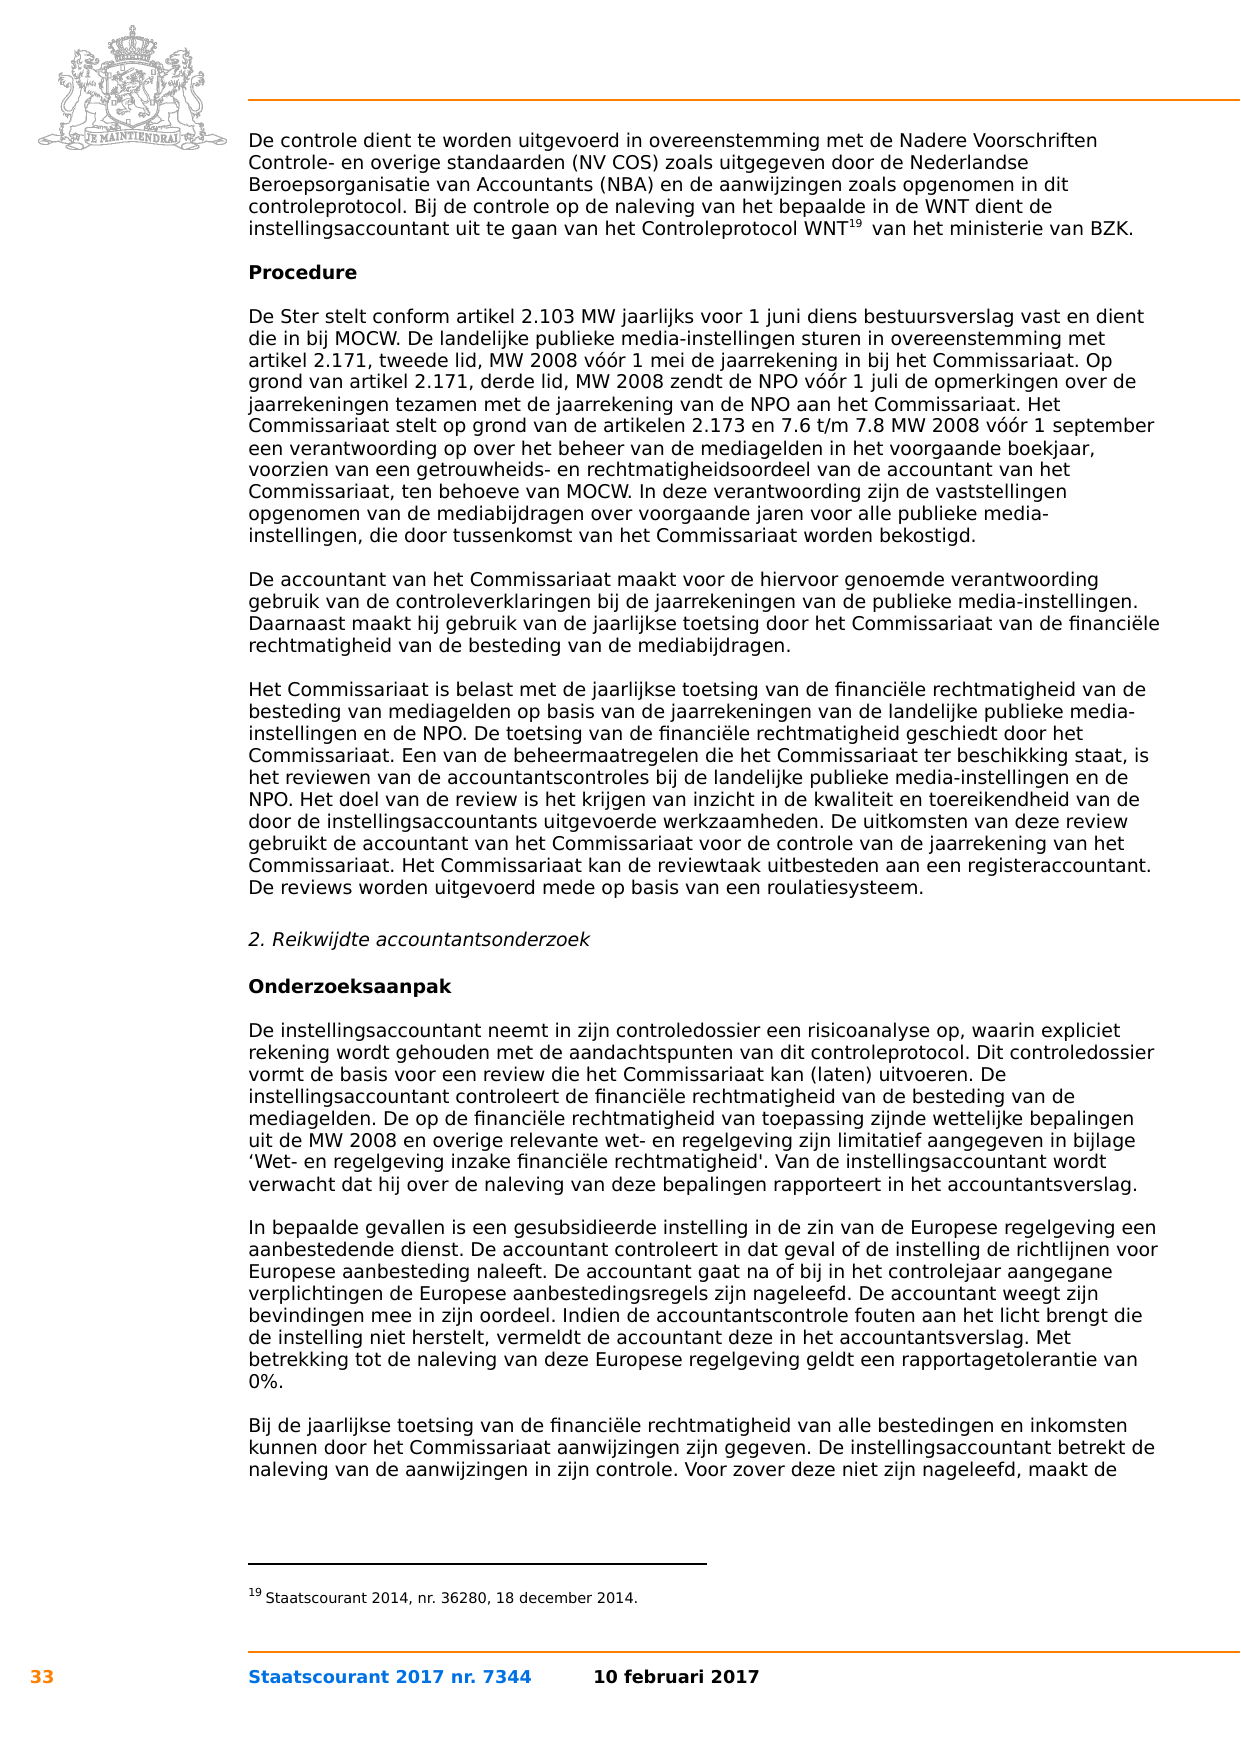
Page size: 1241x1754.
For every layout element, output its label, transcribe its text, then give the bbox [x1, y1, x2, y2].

text De instellingsaccountant neemt in zijn controledossier een risicoanalyse op, waarin expliciet rekening wordt gehouden met de aandachtspunten van dit controleprotocol. Dit controledossier vormt de basis voor een review die het Commissariaat kan (laten) uitvoeren. De instellingsaccountant controleert de financiële rechtmatigheid van de besteding van de mediagelden. De op de financiële rechtmatigheid van toepassing zijnde wettelijke bepalingen uit de MW 2008 en overige relevante wet- en regelgeving zijn limitatief aangegeven in bijlage ‘Wet- en regelgeving inzake financiële rechtmatigheid'. Van de instellingsaccountant wordt verwacht dat hij over de naleving van deze bepalingen rapporteert in het accountantsverslag. [248, 1019, 1163, 1195]
text De controle dient te worden uitgevoerd in overeenstemming met de Nadere Voorschriften Controle- en overige standaarden (NV COS) zoals uitgegeven door de Nederlandse Beroepsorganisatie van Accountants (NBA) en de aanwijzingen zoals opgenomen in dit controleprotocol. Bij de controle op de naleving van het bepaalde in de WNT dient de instellingsaccountant uit te gaan van het Controleprotocol WNT van het ministerie van BZK. [248, 130, 1163, 240]
subtitle 2. Reikwijdte accountantsonderzoek [248, 929, 1163, 951]
text Het Commissariaat is belast met de jaarlijkse toetsing van de financiële rechtmatigheid van de besteding van mediagelden op basis van de jaarrekeningen van de landelijke publieke media-instellingen en de NPO. De toetsing van de financiële rechtmatigheid geschiedt door het Commissariaat. Een van de beheermaatregelen die het Commissariaat ter beschikking staat, is het reviewen van de accountantscontroles bij de landelijke publieke media-instellingen en de NPO. Het doel van de review is het krijgen van inzicht in de kwaliteit en toereikendheid van de door de instellingsaccountants uitgevoerde werkzaamheden. De uitkomsten van deze review gebruikt de accountant van het Commissariaat voor de controle van de jaarrekening van het Commissariaat. Het Commissariaat kan de reviewtaak uitbesteden aan een registeraccountant. De reviews worden uitgevoerd mede op basis van een roulatiesysteem. [248, 679, 1163, 899]
text De Ster stelt conform artikel 2.103 MW jaarlijks voor 1 juni diens bestuursverslag vast en dient die in bij MOCW. De landelijke publieke media-instellingen sturen in overeenstemming met artikel 2.171, tweede lid, MW 2008 vóór 1 mei de jaarrekening in bij het Commissariaat. Op grond van artikel 2.171, derde lid, MW 2008 zendt de NPO vóór 1 juli de opmerkingen over de jaarrekeningen tezamen met de jaarrekening van de NPO aan het Commissariaat. Het Commissariaat stelt op grond van de artikelen 2.173 en 7.6 t/m 7.8 MW 2008 vóór 1 september een verantwoording op over het beheer van de mediagelden in het voorgaande boekjaar, voorzien van een getrouwheids- en rechtmatigheidsoordeel van de accountant van het Commissariaat, ten behoeve van MOCW. In deze verantwoording zijn de vaststellingen opgenomen van de mediabijdragen over voorgaande jaren voor alle publieke media-instellingen, die door tussenkomst van het Commissariaat worden bekostigd. [248, 306, 1163, 547]
text In bepaalde gevallen is een gesubsidieerde instelling in de zin van de Europese regelgeving een aanbestedende dienst. De accountant controleert in dat geval of de instelling de richtlijnen voor Europese aanbesteding naleeft. De accountant gaat na of bij in het controlejaar aangegane verplichtingen de Europese aanbestedingsregels zijn nageleefd. De accountant weegt zijn bevindingen mee in zijn oordeel. Indien de accountantscontrole fouten aan het licht brengt die de instelling niet herstelt, vermeldt de accountant deze in het accountantsverslag. Met betrekking tot de naleving van deze Europese regelgeving geldt een rapportagetolerantie van 0%. [248, 1217, 1163, 1393]
text De accountant van het Commissariaat maakt voor de hiervoor genoemde verantwoording gebruik van de controleverklaringen bij de jaarrekeningen van de publieke media-instellingen. Daarnaast maakt hij gebruik van de jaarlijkse toetsing door het Commissariaat van de financiële rechtmatigheid van de besteding van de mediabijdragen. [248, 569, 1163, 657]
subtitle Onderzoeksaanpak [248, 976, 1163, 998]
picture [38, 25, 227, 150]
text Staatscourant 2014, nr. 36280, 18 december 2014. [248, 1586, 1163, 1608]
subtitle Procedure [248, 262, 1163, 284]
text Bij de jaarlijkse toetsing van de financiële rechtmatigheid van alle bestedingen en inkomsten kunnen door het Commissariaat aanwijzingen zijn gegeven. De instellingsaccountant betrekt de naleving van de aanwijzingen in zijn controle. Voor zover deze niet zijn nageleefd, maakt de [248, 1415, 1163, 1481]
